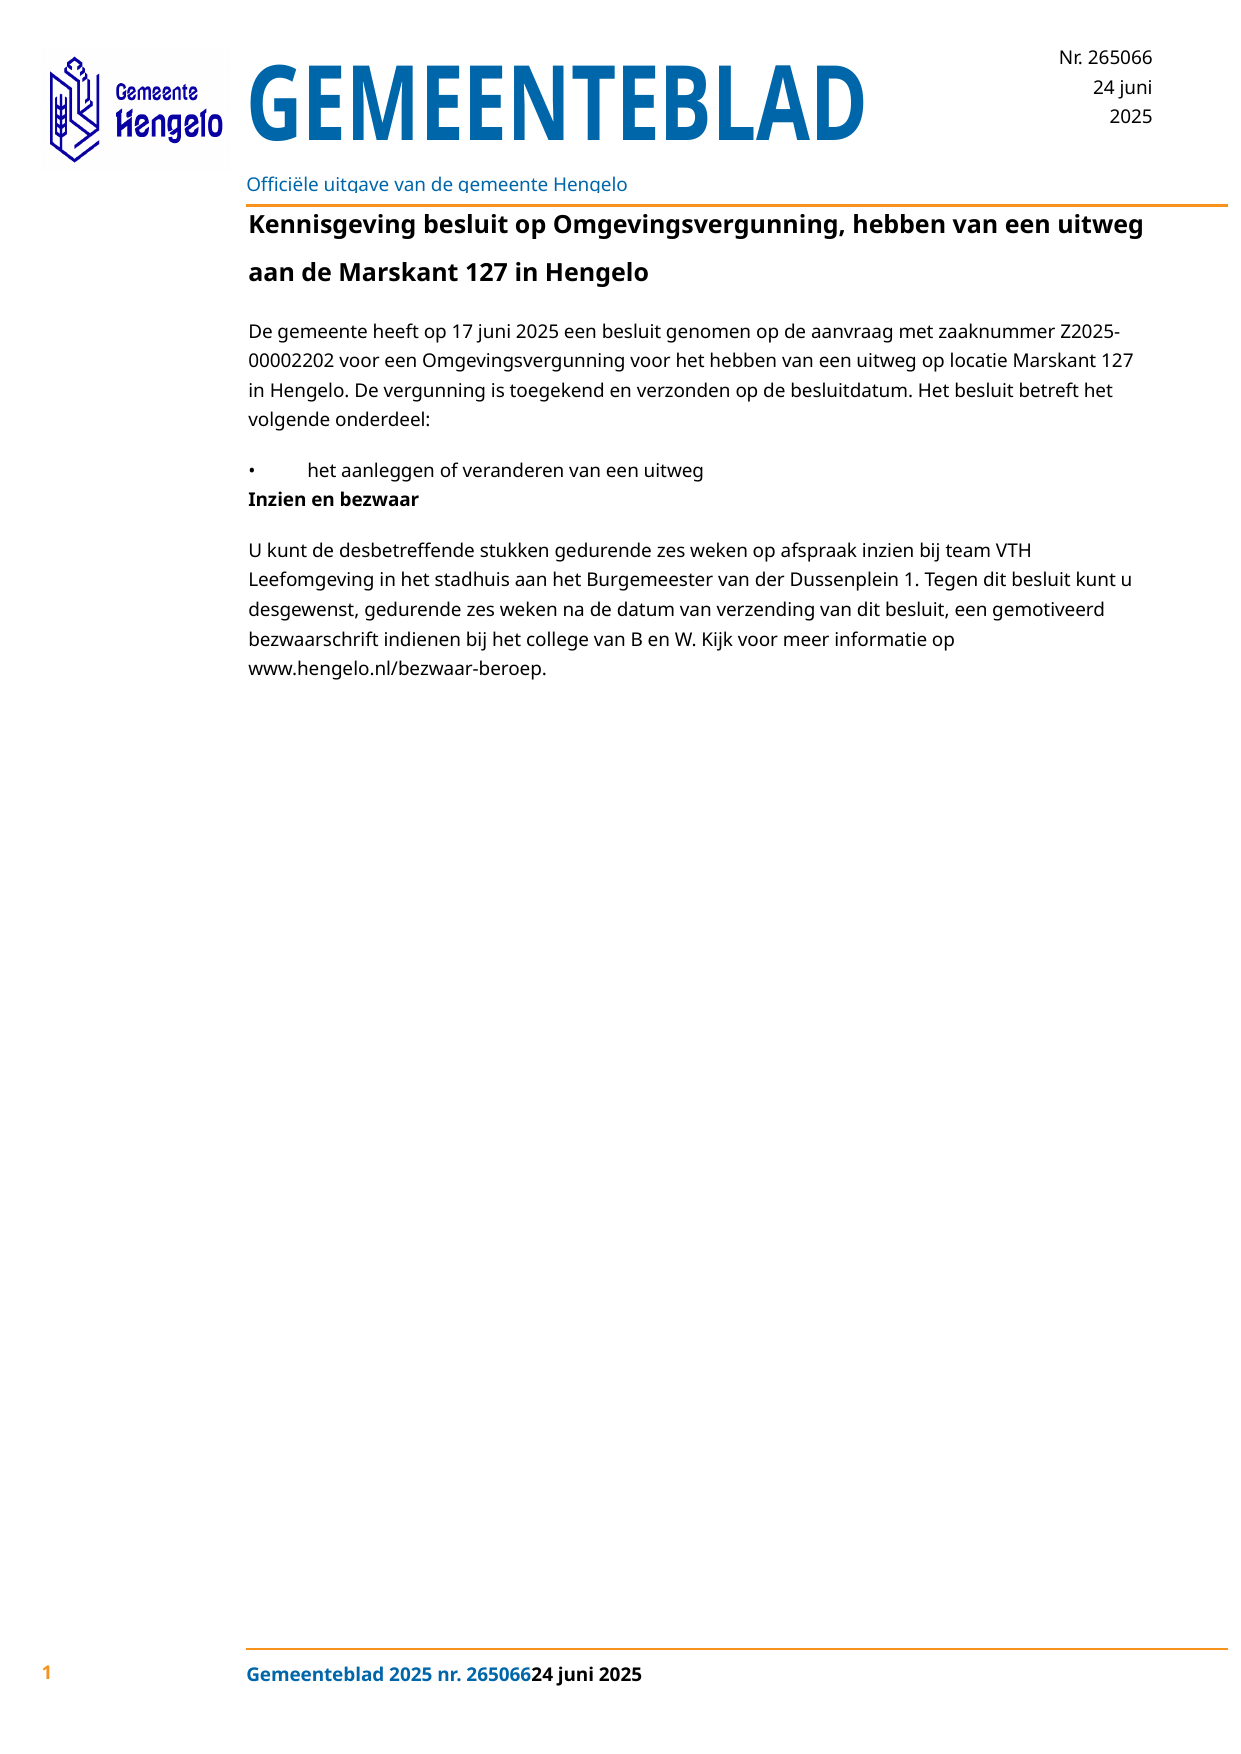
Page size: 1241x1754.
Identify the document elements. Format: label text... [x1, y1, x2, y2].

text De gemeente heeft op 17 juni 2025 een besluit genomen op de aanvraag met zaaknummer Z2025-00002202 voor een Omgevingsvergunning voor het hebben van een uitweg op locatie Marskant 127 in Hengelo. De vergunning is toegekend en verzonden op de besluitdatum. Het besluit betreft het volgende onderdeel: [248, 318, 1152, 432]
text U kunt de desbetreffende stukken gedurende zes weken op afspraak inzien bij team VTH Leefomgeving in het stadhuis aan het Burgemeester van der Dussenplein 1. Tegen dit besluit kunt u desgewenst, gedurende zes weken na de datum van verzending van dit besluit, een gemotiveerd bezwaarschrift indienen bij het college van B en W. Kijk voor meer informatie op www.hengelo.nl/bezwaar-beroep. [248, 537, 1152, 681]
text Inzien en bezwaar [248, 487, 1152, 512]
picture [41, 47, 231, 172]
list het aanleggen of veranderen van een uitweg [248, 457, 1152, 483]
text Kennisgeving besluit op Omgevingsvergunning, hebben van een uitweg aan de Marskant 127 in Hengelo [248, 207, 1152, 288]
